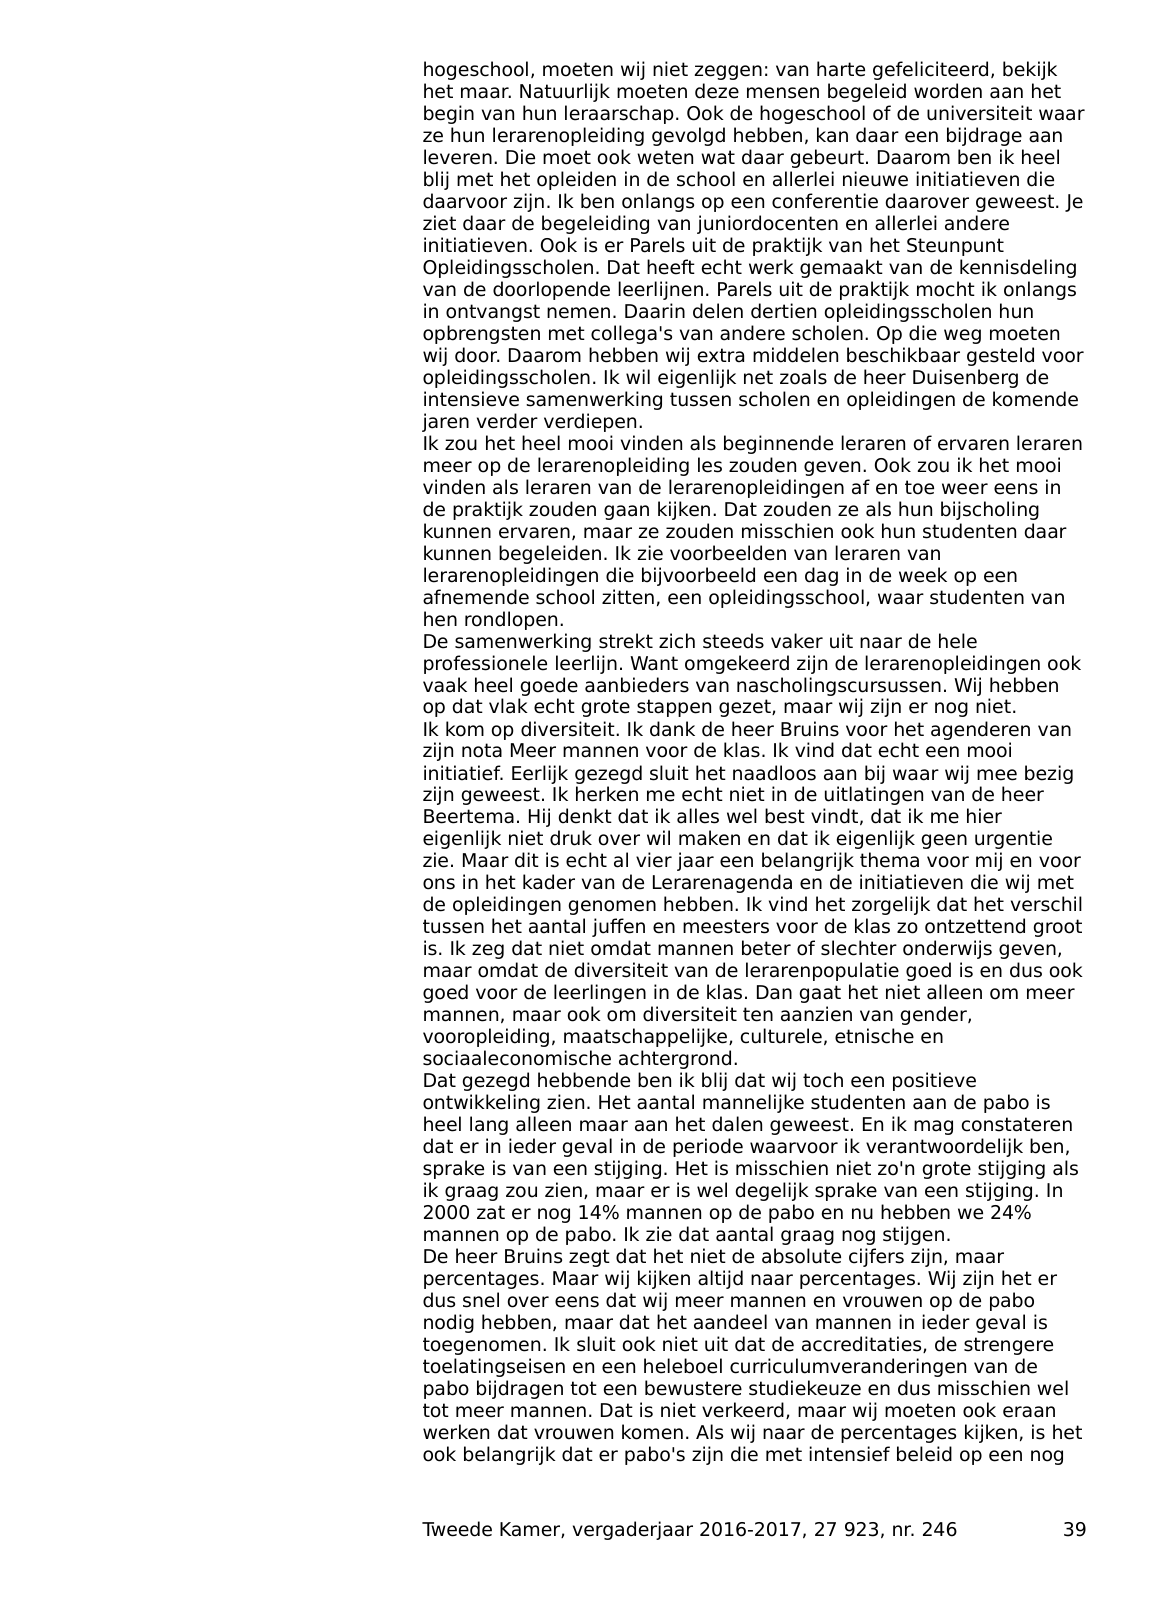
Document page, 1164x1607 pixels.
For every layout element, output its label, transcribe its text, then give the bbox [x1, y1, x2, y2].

text De heer Bruins zegt dat het niet de absolute cijfers zijn, maar percentages. Maar wij kijken altijd naar percentages. Wij zijn het er dus snel over eens dat wij meer mannen en vrouwen op de pabo nodig hebben, maar dat het aandeel van mannen in ieder geval is toegenomen. Ik sluit ook niet uit dat de accreditaties, de strengere toelatingseisen en een heleboel curriculumveranderingen van de pabo bijdragen tot een bewustere studiekeuze en dus misschien wel tot meer mannen. Dat is niet verkeerd, maar wij moeten ook eraan werken dat vrouwen komen. Als wij naar de percentages kijken, is het ook belangrijk dat er pabo's zijn die met intensief beleid op een nog [422, 1246, 1087, 1466]
text Ik kom op diversiteit. Ik dank de heer Bruins voor het agenderen van zijn nota Meer mannen voor de klas. Ik vind dat echt een mooi initiatief. Eerlijk gezegd sluit het naadloos aan bij waar wij mee bezig zijn geweest. Ik herken me echt niet in de uitlatingen van de heer Beertema. Hij denkt dat ik alles wel best vindt, dat ik me hier eigenlijk niet druk over wil maken en dat ik eigenlijk geen urgentie zie. Maar dit is echt al vier jaar een belangrijk thema voor mij en voor ons in het kader van de Lerarenagenda en de initiatieven die wij met de opleidingen genomen hebben. Ik vind het zorgelijk dat het verschil tussen het aantal juffen en meesters voor de klas zo ontzettend groot is. Ik zeg dat niet omdat mannen beter of slechter onderwijs geven, maar omdat de diversiteit van de lerarenpopulatie goed is en dus ook goed voor de leerlingen in de klas. Dan gaat het niet alleen om meer mannen, maar ook om diversiteit ten aanzien van gender, vooropleiding, maatschappelijke, culturele, etnische en sociaaleconomische achtergrond. [422, 718, 1087, 1070]
text Ik zou het heel mooi vinden als beginnende leraren of ervaren leraren meer op de lerarenopleiding les zouden geven. Ook zou ik het mooi vinden als leraren van de lerarenopleidingen af en toe weer eens in de praktijk zouden gaan kijken. Dat zouden ze als hun bijscholing kunnen ervaren, maar ze zouden misschien ook hun studenten daar kunnen begeleiden. Ik zie voorbeelden van leraren van lerarenopleidingen die bijvoorbeeld een dag in de week op een afnemende school zitten, een opleidingsschool, waar studenten van hen rondlopen. [422, 433, 1087, 631]
text Dat gezegd hebbende ben ik blij dat wij toch een positieve ontwikkeling zien. Het aantal mannelijke studenten aan de pabo is heel lang alleen maar aan het dalen geweest. En ik mag constateren dat er in ieder geval in de periode waarvoor ik verantwoordelijk ben, sprake is van een stijging. Het is misschien niet zo'n grote stijging als ik graag zou zien, maar er is wel degelijk sprake van een stijging. In 2000 zat er nog 14% mannen op de pabo en nu hebben we 24% mannen op de pabo. Ik zie dat aantal graag nog stijgen. [422, 1070, 1087, 1246]
text hogeschool, moeten wij niet zeggen: van harte gefeliciteerd, bekijk het maar. Natuurlijk moeten deze mensen begeleid worden aan het begin van hun leraarschap. Ook de hogeschool of de universiteit waar ze hun lerarenopleiding gevolgd hebben, kan daar een bijdrage aan leveren. Die moet ook weten wat daar gebeurt. Daarom ben ik heel blij met het opleiden in de school en allerlei nieuwe initiatieven die daarvoor zijn. Ik ben onlangs op een conferentie daarover geweest. Je ziet daar de begeleiding van juniordocenten en allerlei andere initiatieven. Ook is er Parels uit de praktijk van het Steunpunt Opleidingsscholen. Dat heeft echt werk gemaakt van de kennisdeling van de doorlopende leerlijnen. Parels uit de praktijk mocht ik onlangs in ontvangst nemen. Daarin delen dertien opleidingsscholen hun opbrengsten met collega's van andere scholen. Op die weg moeten wij door. Daarom hebben wij extra middelen beschikbaar gesteld voor opleidingsscholen. Ik wil eigenlijk net zoals de heer Duisenberg de intensieve samenwerking tussen scholen en opleidingen de komende jaren verder verdiepen. [422, 59, 1087, 433]
text De samenwerking strekt zich steeds vaker uit naar de hele professionele leerlijn. Want omgekeerd zijn de lerarenopleidingen ook vaak heel goede aanbieders van nascholingscursussen. Wij hebben op dat vlak echt grote stappen gezet, maar wij zijn er nog niet. [422, 631, 1087, 718]
